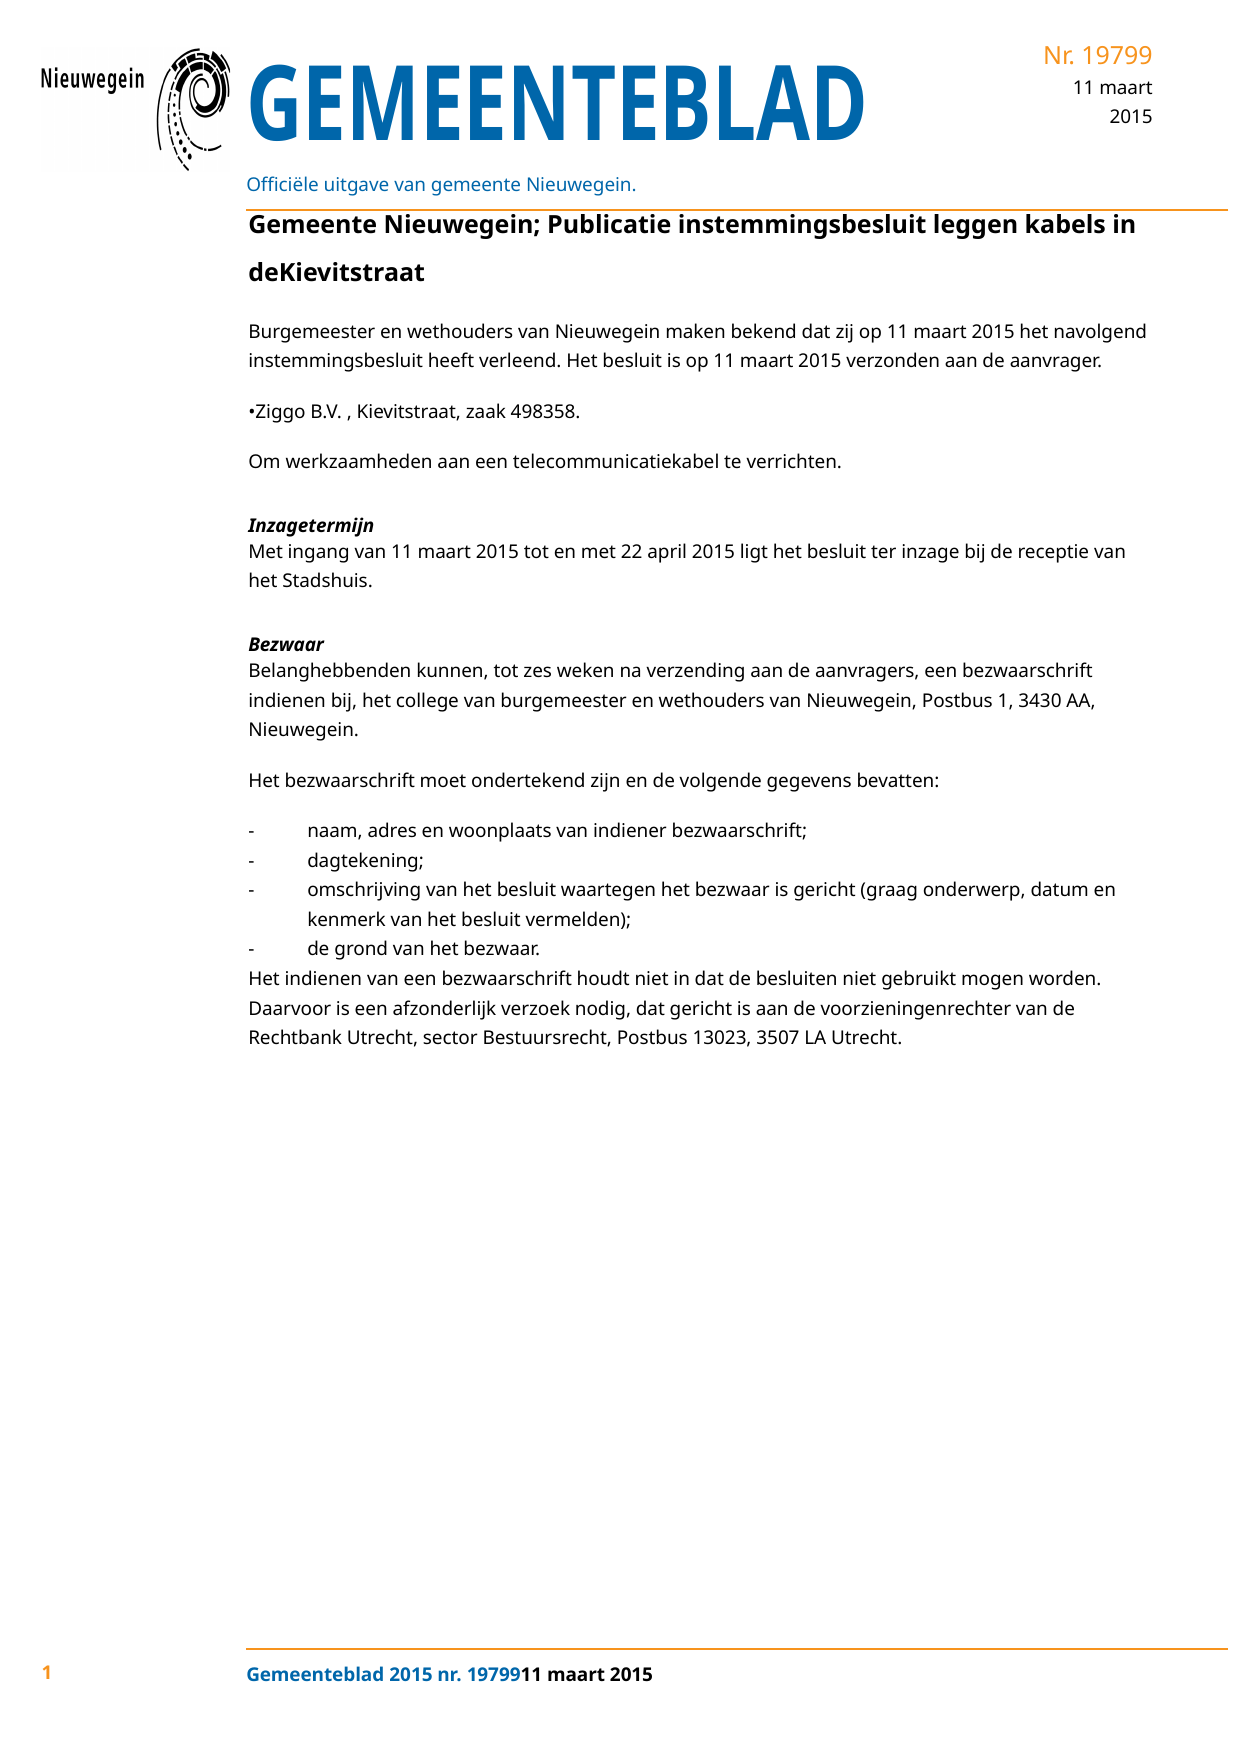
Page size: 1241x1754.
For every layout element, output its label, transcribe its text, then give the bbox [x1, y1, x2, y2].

text Belanghebbenden kunnen, tot zes weken na verzending aan de aanvragers, een bezwaarschrift indienen bij, het college van burgemeester en wethouders van Nieuwegein, Postbus 1, 3430 AA, Nieuwegein. [248, 657, 1152, 742]
text Burgemeester en wethouders van Nieuwegein maken bekend dat zij op 11 maart 2015 het navolgend instemmingsbesluit heeft verleend. Het besluit is op 11 maart 2015 verzonden aan de aanvrager. [248, 318, 1152, 373]
list de grond van het bezwaar. [248, 936, 1152, 961]
picture [41, 47, 231, 172]
text Met ingang van 11 maart 2015 tot en met 22 april 2015 ligt het besluit ter inzage bij de receptie van het Stadshuis. [248, 538, 1152, 593]
text Gemeente Nieuwegein; Publicatie instemmingsbesluit leggen kabels in deKievitstraat [248, 211, 1152, 288]
text Bezwaar [248, 632, 1152, 657]
text •Ziggo B.V. , Kievitstraat, zaak 498358. [248, 398, 1152, 424]
list naam, adres en woonplaats van indiener bezwaarschrift; [248, 817, 1152, 843]
text Om werkzaamheden aan een telecommunicatiekabel te verrichten. [248, 448, 1152, 474]
list dagtekening; [248, 847, 1152, 873]
text Het indienen van een bezwaarschrift houdt niet in dat de besluiten niet gebruikt mogen worden. Daarvoor is een afzonderlijk verzoek nodig, dat gericht is aan de voorzieningenrechter van de Rechtbank Utrecht, sector Bestuursrecht, Postbus 13023, 3507 LA Utrecht. [248, 965, 1152, 1050]
list omschrijving van het besluit waartegen het bezwaar is gericht (graag onderwerp, datum en kenmerk van het besluit vermelden); [248, 876, 1152, 932]
text Het bezwaarschrift moet ondertekend zijn en de volgende gegevens bevatten: [248, 767, 1152, 793]
text Inzagetermijn [248, 512, 1152, 538]
